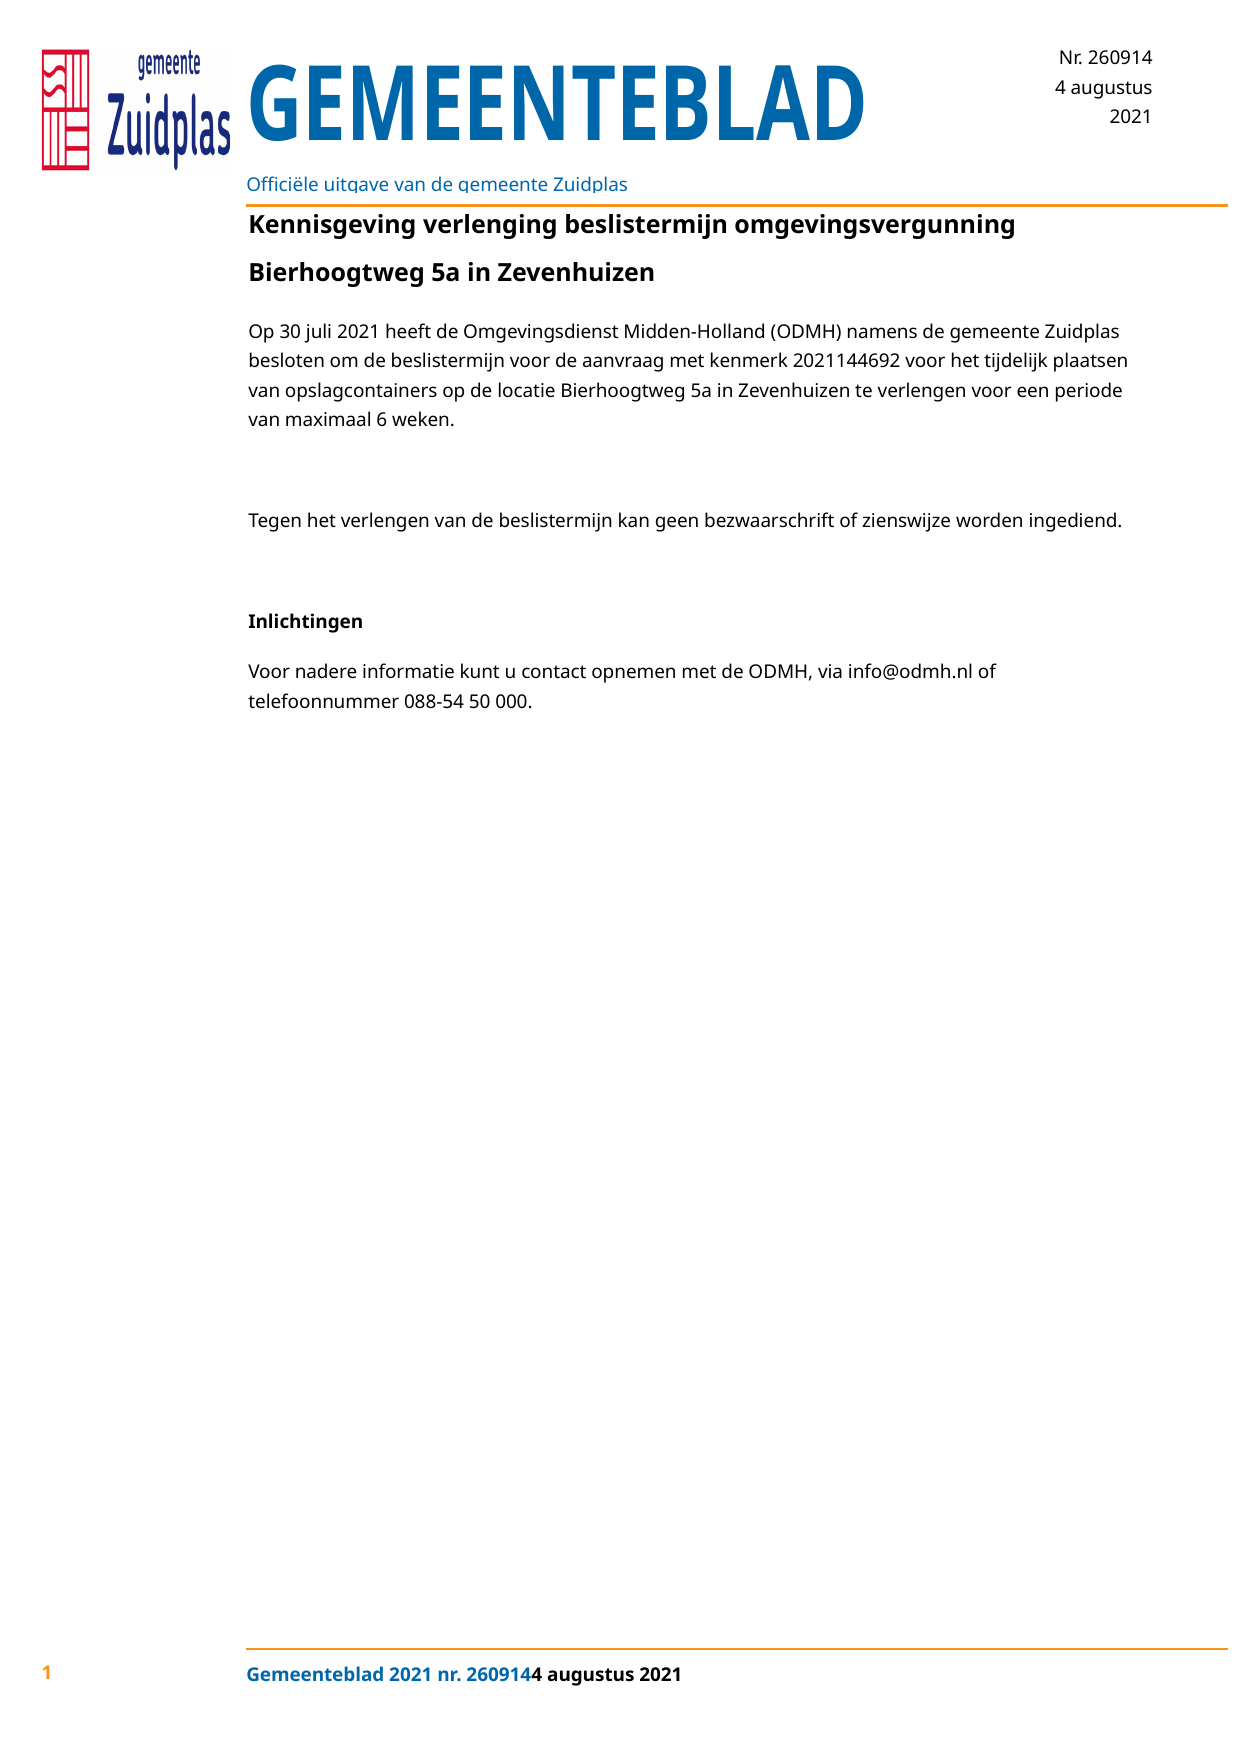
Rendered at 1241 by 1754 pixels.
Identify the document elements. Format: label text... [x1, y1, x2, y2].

text Tegen het verlengen van de beslistermijn kan geen bezwaarschrift of zienswijze worden ingediend. [248, 507, 1152, 533]
text Inlichtingen [248, 608, 1152, 634]
text Voor nadere informatie kunt u contact opnemen met de ODMH, via info@odmh.nl of telefoonnummer 088-54 50 000. [248, 659, 1152, 714]
text Op 30 juli 2021 heeft de Omgevingsdienst Midden-Holland (ODMH) namens de gemeente Zuidplas besloten om de beslistermijn voor de aanvraag met kenmerk 2021144692 voor het tijdelijk plaatsen van opslagcontainers op de locatie Bierhoogtweg 5a in Zevenhuizen te verlengen voor een periode van maximaal 6 weken. [248, 318, 1152, 432]
text Kennisgeving verlenging beslistermijn omgevingsvergunning Bierhoogtweg 5a in Zevenhuizen [248, 207, 1152, 288]
picture [41, 47, 231, 172]
